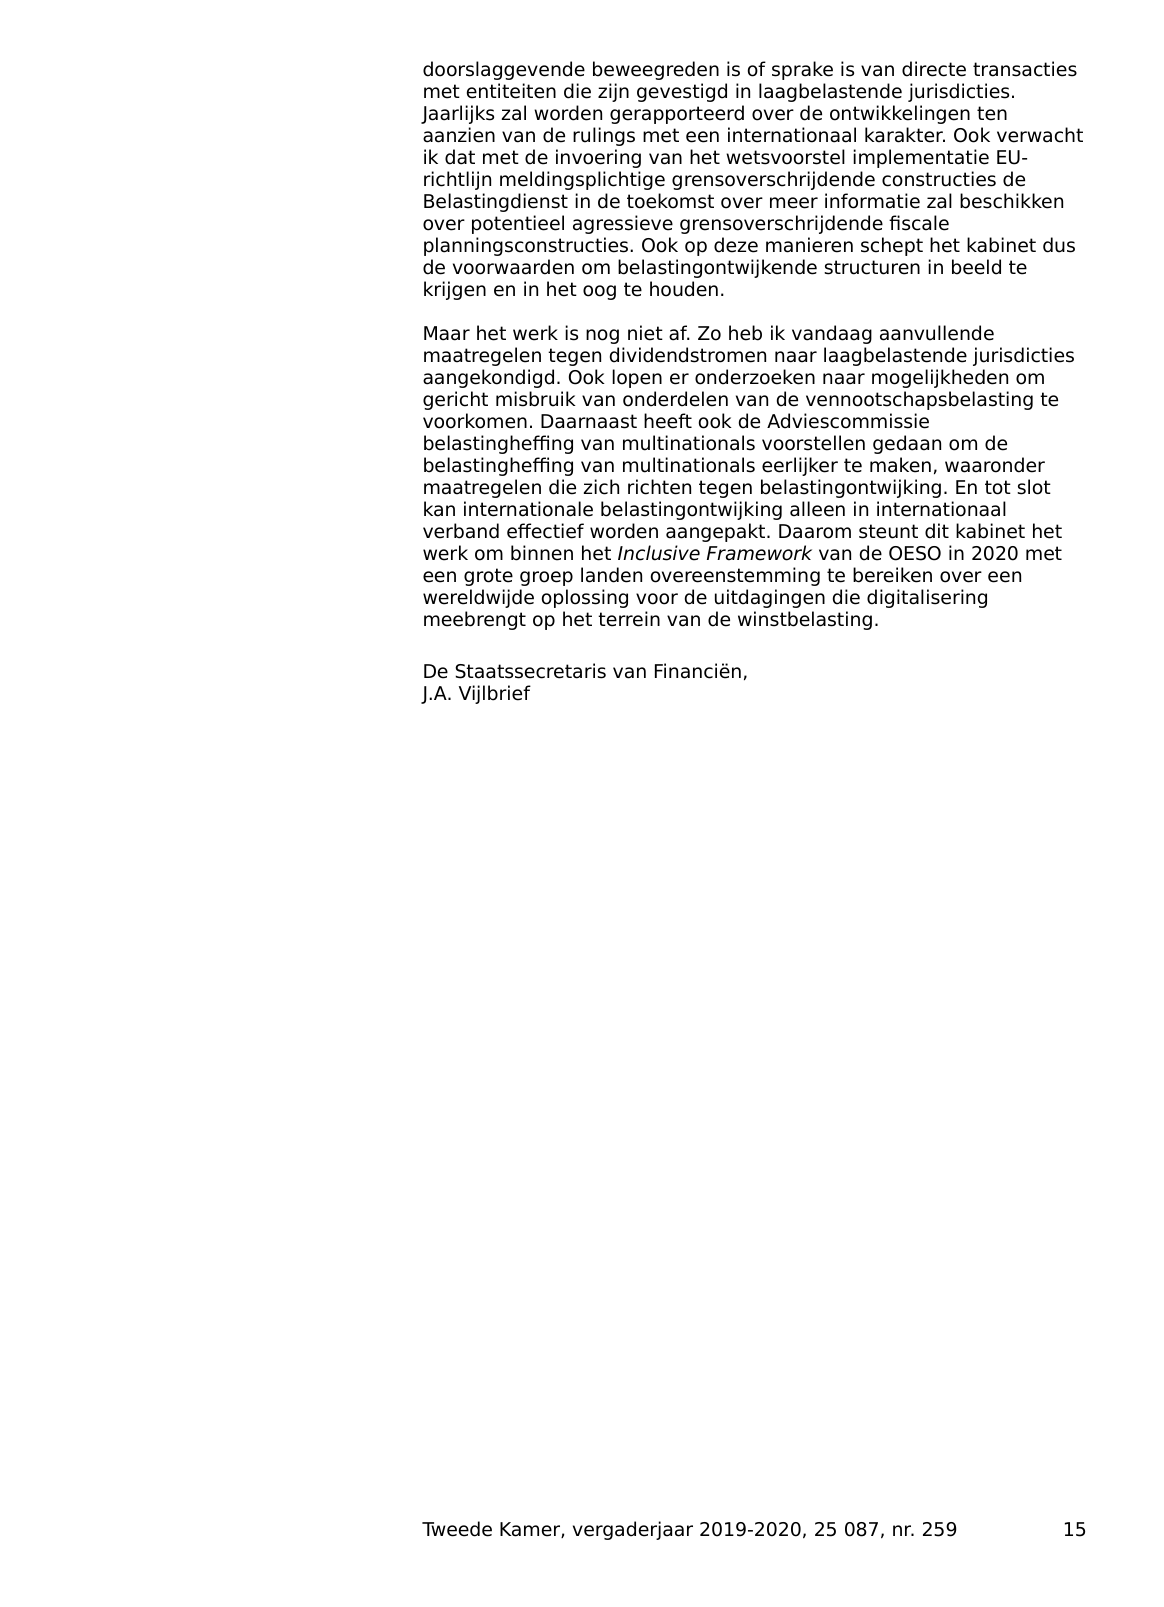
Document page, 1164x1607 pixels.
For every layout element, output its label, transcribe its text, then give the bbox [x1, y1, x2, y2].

text doorslaggevende beweegreden is of sprake is van directe transacties met entiteiten die zijn gevestigd in laagbelastende jurisdicties. Jaarlijks zal worden gerapporteerd over de ontwikkelingen ten aanzien van de rulings met een internationaal karakter. Ook verwacht ik dat met de invoering van het wetsvoorstel implementatie EU-richtlijn meldingsplichtige grensoverschrijdende constructies de Belastingdienst in de toekomst over meer informatie zal beschikken over potentieel agressieve grensoverschrijdende fiscale planningsconstructies. Ook op deze manieren schept het kabinet dus de voorwaarden om belastingontwijkende structuren in beeld te krijgen en in het oog te houden. [422, 59, 1087, 301]
text Maar het werk is nog niet af. Zo heb ik vandaag aanvullende maatregelen tegen dividendstromen naar laagbelastende jurisdicties aangekondigd. Ook lopen er onderzoeken naar mogelijkheden om gericht misbruik van onderdelen van de vennootschapsbelasting te voorkomen. Daarnaast heeft ook de Adviescommissie belastingheffing van multinationals voorstellen gedaan om de belastingheffing van multinationals eerlijker te maken, waaronder maatregelen die zich richten tegen belastingontwijking. En tot slot kan internationale belastingontwijking alleen in internationaal verband effectief worden aangepakt. Daarom steunt dit kabinet het werk om binnen het Inclusive Framework van de OESO in 2020 met een grote groep landen overeenstemming te bereiken over een wereldwijde oplossing voor de uitdagingen die digitalisering meebrengt op het terrein van de winstbelasting. [422, 323, 1087, 631]
text De Staatssecretaris van Financiën, J.A. Vijlbrief [422, 661, 1087, 705]
